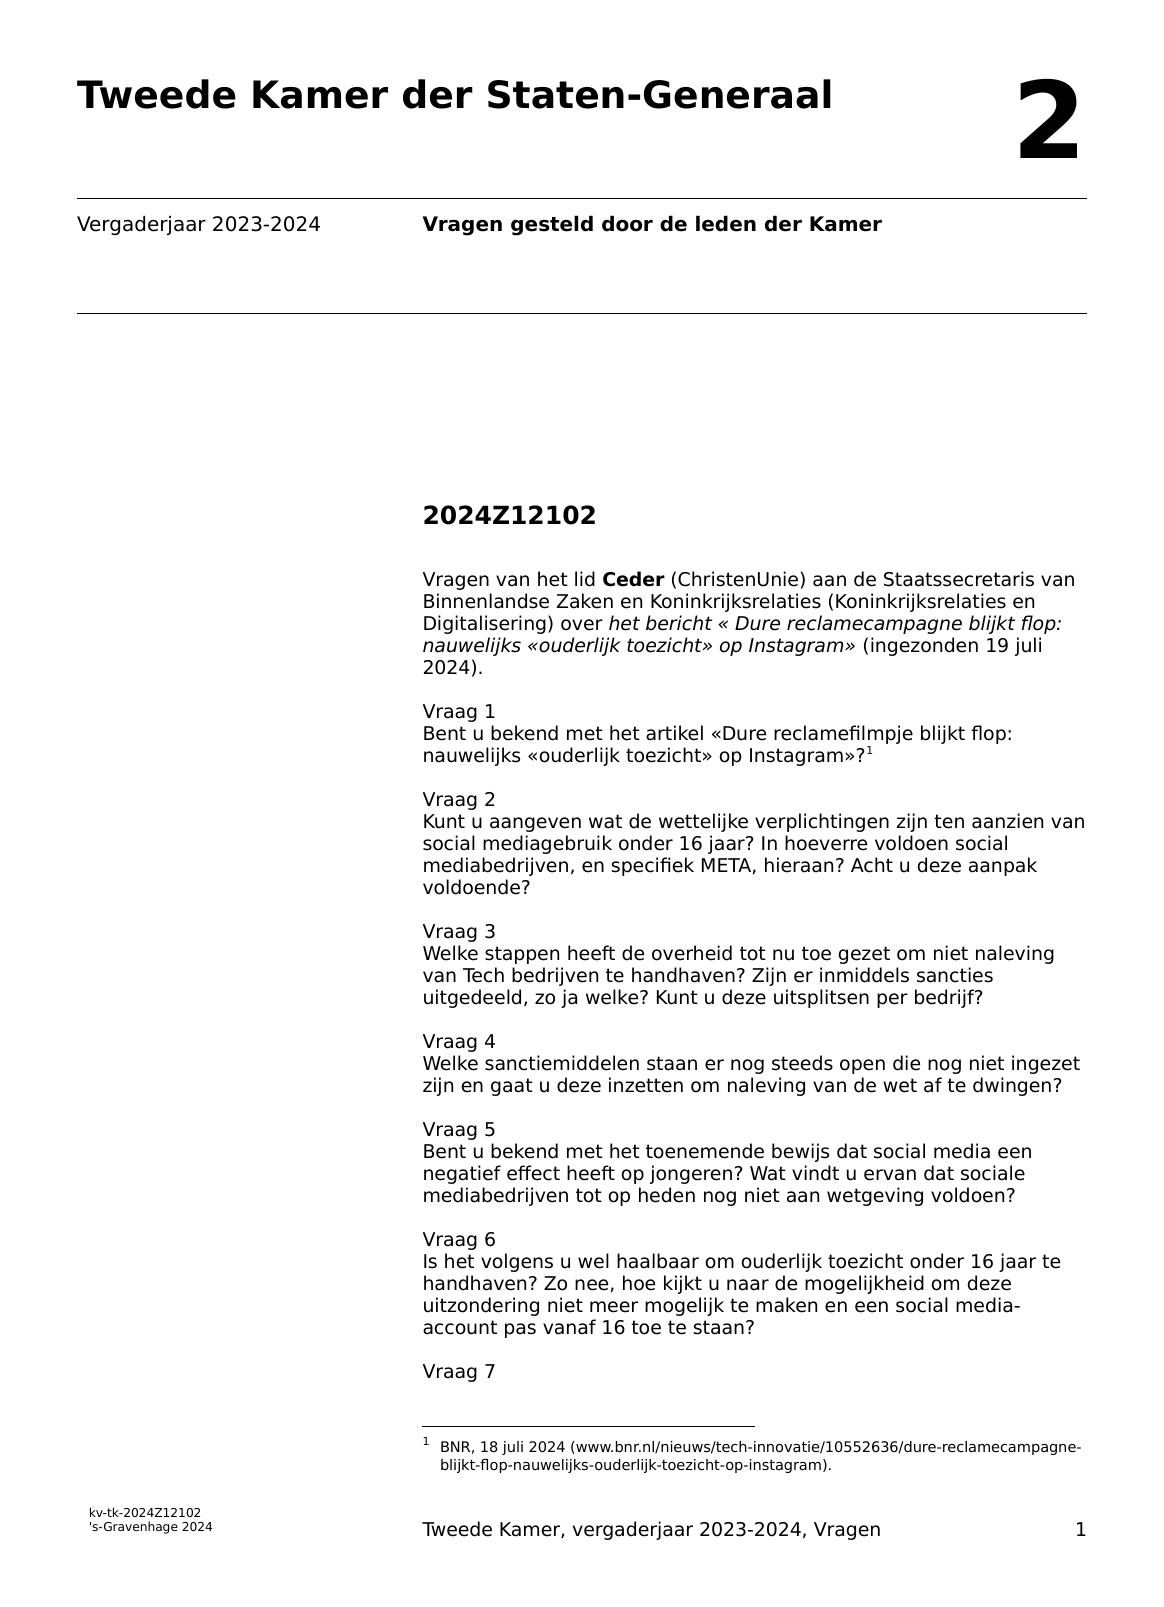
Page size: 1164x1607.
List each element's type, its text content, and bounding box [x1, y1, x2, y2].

text BNR, 18 juli 2024 (www.bnr.nl/nieuws/tech-innovatie/10552636/dure-reclamecampagne-blijkt-flop-nauwelijks-ouderlijk-toezicht-op-instagram). [422, 1435, 1087, 1474]
text Vragen van het lid Ceder (ChristenUnie) aan de Staatssecretaris van Binnenlandse Zaken en Koninkrijksrelaties (Koninkrijksrelaties en Digitalisering) over het bericht « Dure reclamecampagne blijkt flop: nauwelijks «ouderlijk toezicht» op Instagram» (ingezonden 19 juli 2024). [422, 569, 1087, 679]
text Bent u bekend met het artikel «Dure reclamefilmpje blijkt flop: nauwelijks «ouderlijk toezicht» op Instagram»? [422, 723, 1087, 767]
table_cell Vragen gesteld door de leden der Kamer [422, 199, 1087, 313]
table_header Tweede Kamer der Staten-Generaal [77, 59, 886, 198]
table_cell Vergaderjaar 2023-2024 [77, 199, 422, 313]
text 's-Gravenhage 2024 [88, 1520, 323, 1534]
text Welke sanctiemiddelen staan er nog steeds open die nog niet ingezet zijn en gaat u deze inzetten om naleving van de wet af te dwingen? [422, 1053, 1087, 1097]
text Vraag 7 [422, 1361, 1087, 1383]
text Vraag 3 [422, 921, 1087, 943]
text 2024Z12102 [422, 501, 1087, 531]
text Vraag 6 [422, 1229, 1087, 1251]
text Vraag 4 [422, 1031, 1087, 1053]
text Kunt u aangeven wat de wettelijke verplichtingen zijn ten aanzien van social mediagebruik onder 16 jaar? In hoeverre voldoen social mediabedrijven, en specifiek META, hieraan? Acht u deze aanpak voldoende? [422, 811, 1087, 899]
text Welke stappen heeft de overheid tot nu toe gezet om niet naleving van Tech bedrijven te handhaven? Zijn er inmiddels sancties uitgedeeld, zo ja welke? Kunt u deze uitsplitsen per bedrijf? [422, 943, 1087, 1009]
text Vraag 2 [422, 789, 1087, 811]
text Bent u bekend met het toenemende bewijs dat social media een negatief effect heeft op jongeren? Wat vindt u ervan dat sociale mediabedrijven tot op heden nog niet aan wetgeving voldoen? [422, 1141, 1087, 1207]
text Vraag 5 [422, 1119, 1087, 1141]
text Is het volgens u wel haalbaar om ouderlijk toezicht onder 16 jaar te handhaven? Zo nee, hoe kijkt u naar de mogelijkheid om deze uitzondering niet meer mogelijk te maken en een social media-account pas vanaf 16 toe te staan? [422, 1251, 1087, 1339]
text kv-tk-2024Z12102 [88, 1506, 323, 1520]
text Vraag 1 [422, 701, 1087, 723]
table_header 2 [886, 59, 1087, 198]
